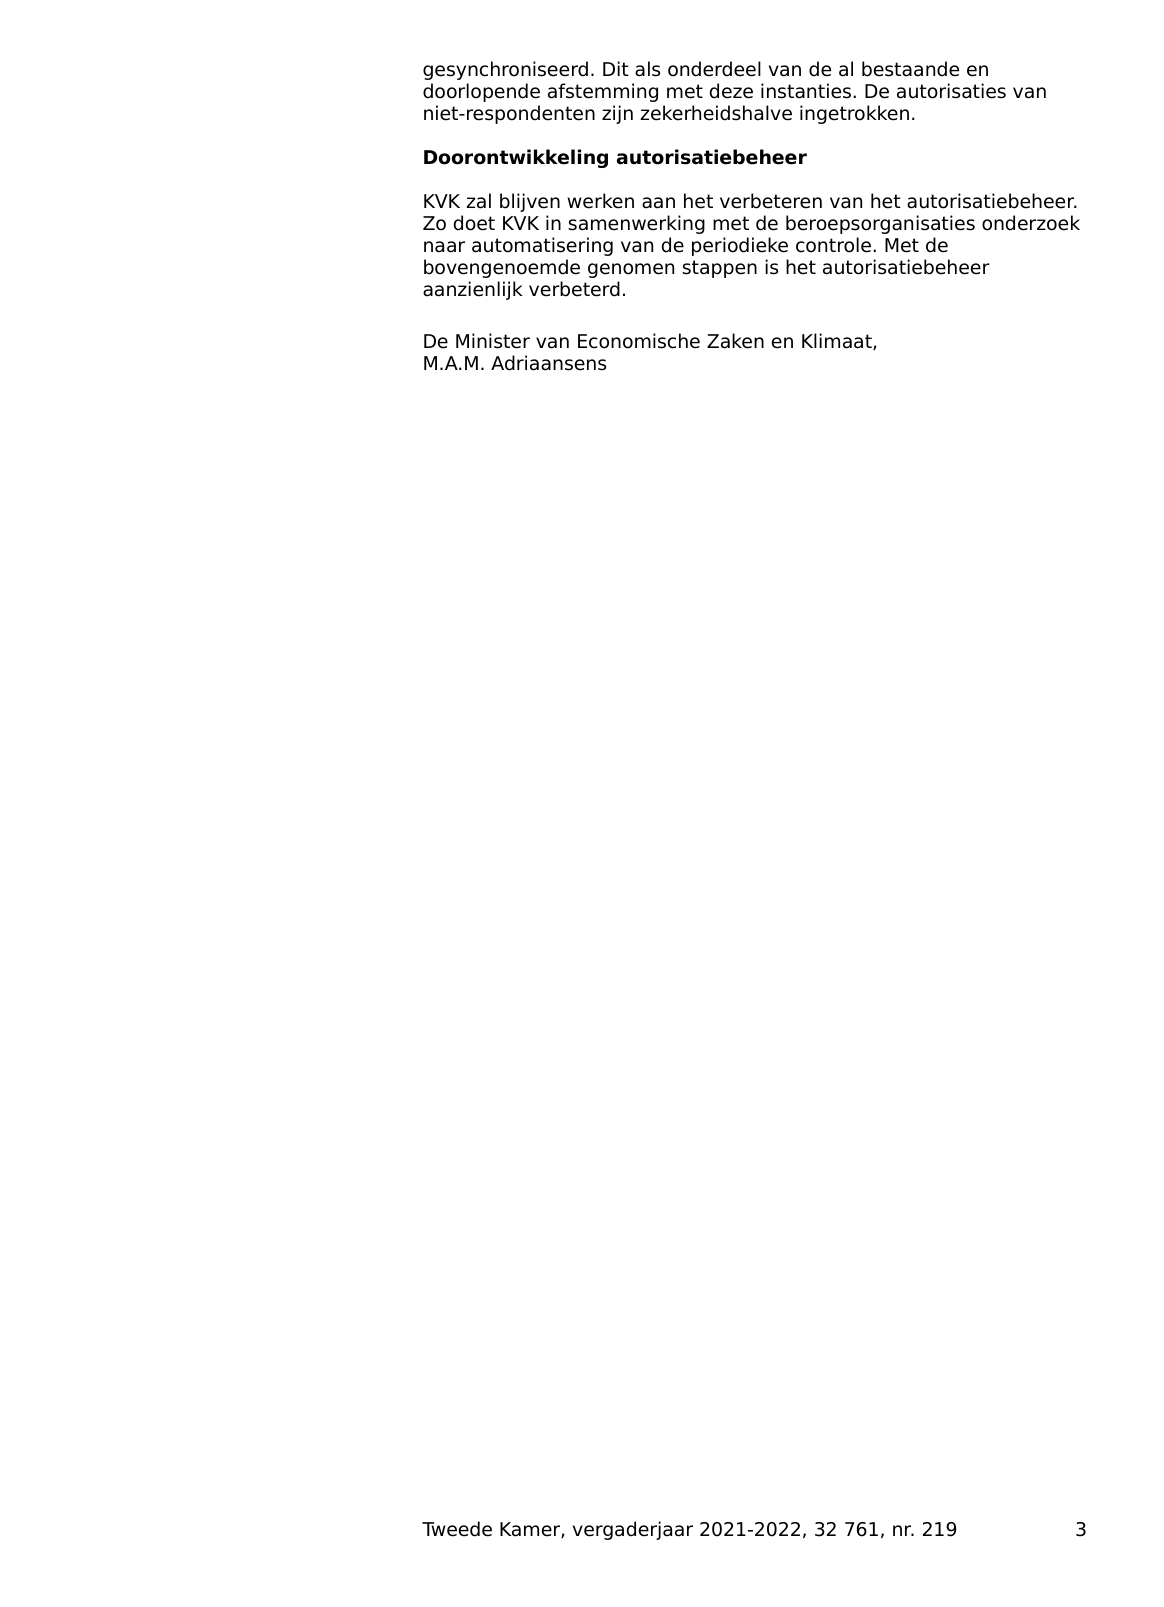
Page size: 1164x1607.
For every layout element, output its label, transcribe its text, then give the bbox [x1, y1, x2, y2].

text De Minister van Economische Zaken en Klimaat, M.A.M. Adriaansens [422, 331, 1087, 375]
text KVK zal blijven werken aan het verbeteren van het autorisatiebeheer. Zo doet KVK in samenwerking met de beroepsorganisaties onderzoek naar automatisering van de periodieke controle. Met de bovengenoemde genomen stappen is het autorisatiebeheer aanzienlijk verbeterd. [422, 191, 1087, 301]
subtitle Doorontwikkeling autorisatiebeheer [422, 147, 1087, 169]
text gesynchroniseerd. Dit als onderdeel van de al bestaande en doorlopende afstemming met deze instanties. De autorisaties van niet-respondenten zijn zekerheidshalve ingetrokken. [422, 59, 1087, 125]
